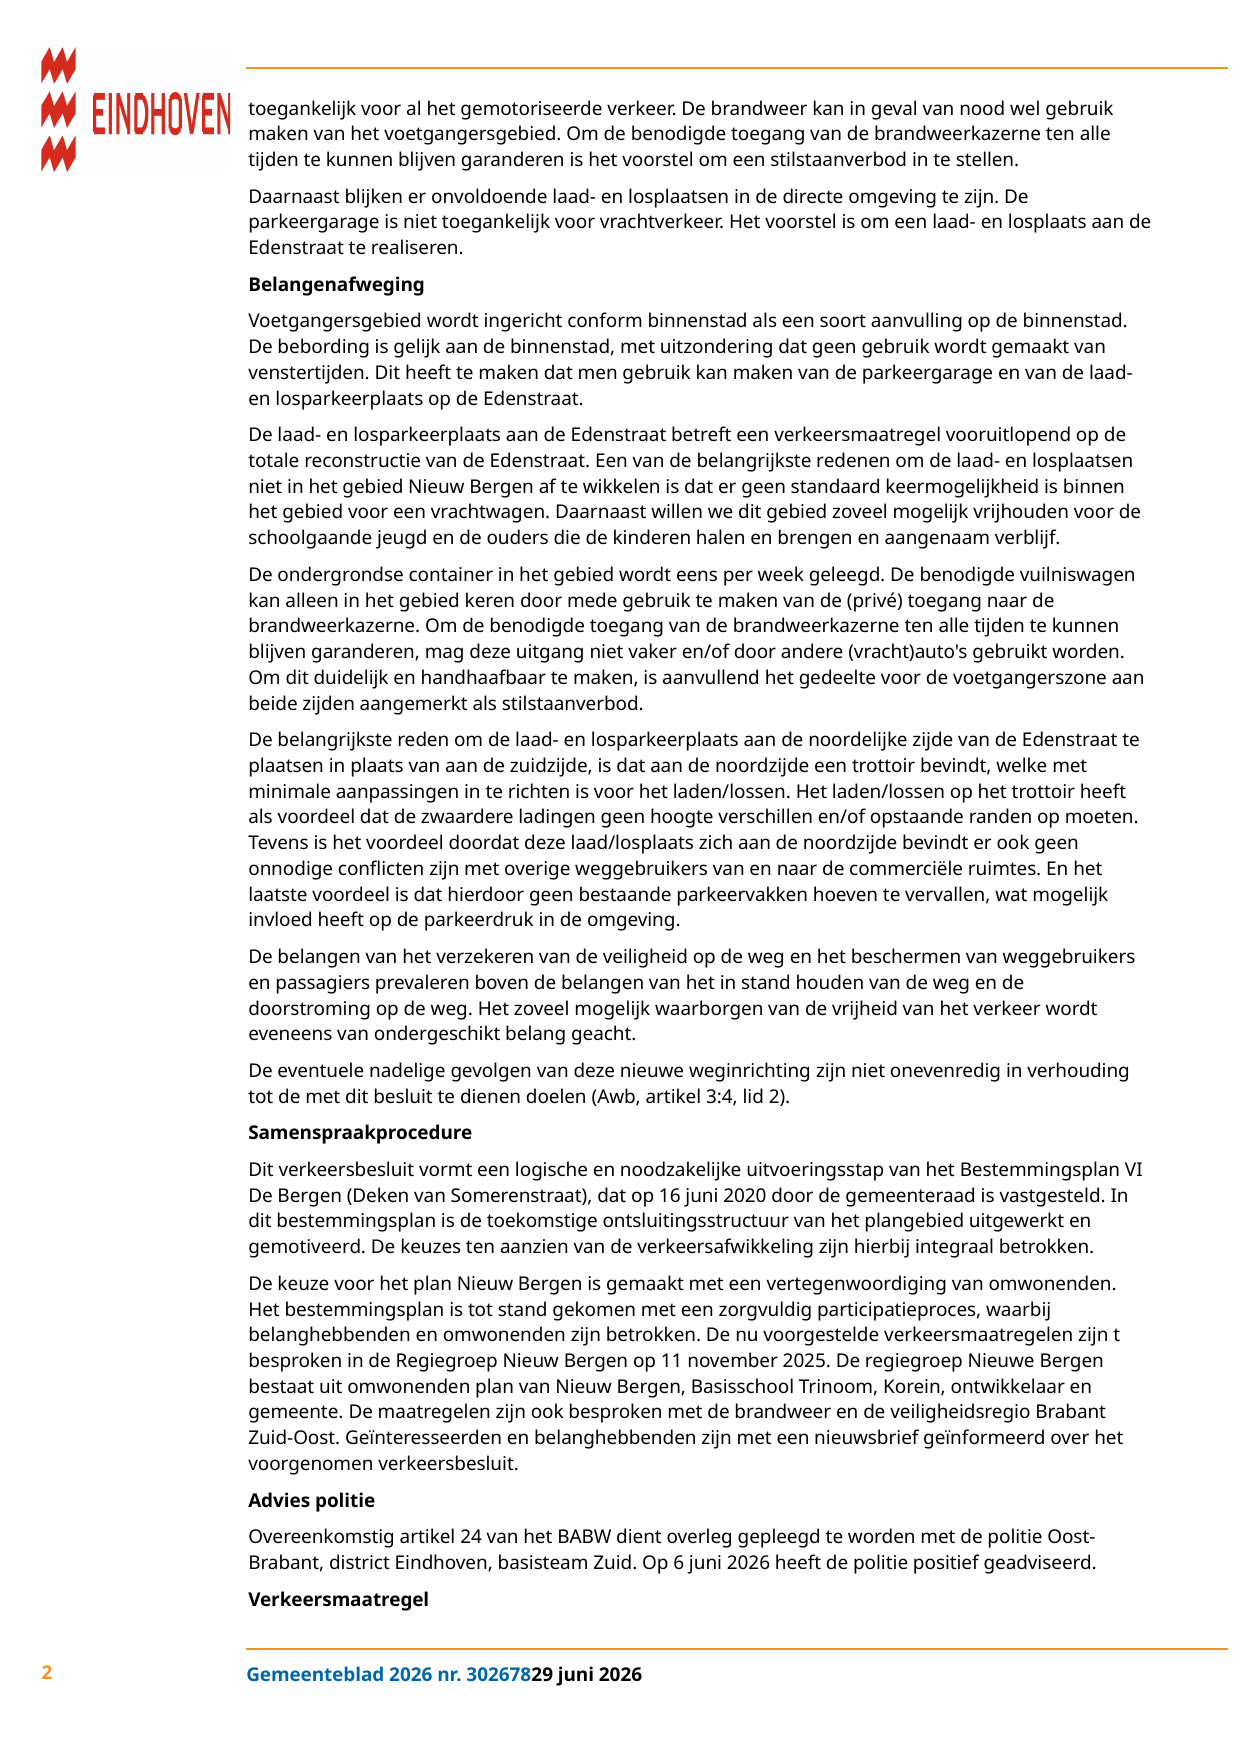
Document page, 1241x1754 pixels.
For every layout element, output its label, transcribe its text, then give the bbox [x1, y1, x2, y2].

text Verkeersmaatregel [248, 1586, 1152, 1612]
text Belangenafweging [248, 271, 1152, 297]
text Dit verkeersbesluit vormt een logische en noodzakelijke uitvoeringsstap van het Bestemmingsplan VI De Bergen (Deken van Somerenstraat), dat op 16 juni 2020 door de gemeenteraad is vastgesteld. In dit bestemmingsplan is de toekomstige ontsluitingsstructuur van het plangebied uitgewerkt en gemotiveerd. De keuzes ten aanzien van de verkeersafwikkeling zijn hierbij integraal betrokken. [248, 1156, 1152, 1259]
text De ondergrondse container in het gebied wordt eens per week geleegd. De benodigde vuilniswagen kan alleen in het gebied keren door mede gebruik te maken van de (privé) toegang naar de brandweerkazerne. Om de benodigde toegang van de brandweerkazerne ten alle tijden te kunnen blijven garanderen, mag deze uitgang niet vaker en/of door andere (vracht)auto's gebruikt worden. Om dit duidelijk en handhaafbaar te maken, is aanvullend het gedeelte voor de voetgangerszone aan beide zijden aangemerkt als stilstaanverbod. [248, 561, 1152, 716]
text Advies politie [248, 1487, 1152, 1512]
text De belangen van het verzekeren van de veiligheid op de weg en het beschermen van weggebruikers en passagiers prevaleren boven de belangen van het in stand houden van de weg en de doorstroming op de weg. Het zoveel mogelijk waarborgen van de vrijheid van het verkeer wordt eveneens van ondergeschikt belang geacht. [248, 943, 1152, 1046]
text De laad- en losparkeerplaats aan de Edenstraat betreft een verkeersmaatregel vooruitlopend op de totale reconstructie van de Edenstraat. Een van de belangrijkste redenen om de laad- en losplaatsen niet in het gebied Nieuw Bergen af te wikkelen is dat er geen standaard keermogelijkheid is binnen het gebied voor een vrachtwagen. Daarnaast willen we dit gebied zoveel mogelijk vrijhouden voor de schoolgaande jeugd en de ouders die de kinderen halen en brengen en aangenaam verblijf. [248, 422, 1152, 550]
text De keuze voor het plan Nieuw Bergen is gemaakt met een vertegenwoordiging van omwonenden. Het bestemmingsplan is tot stand gekomen met een zorgvuldig participatieproces, waarbij belanghebbenden en omwonenden zijn betrokken. De nu voorgestelde verkeersmaatregelen zijn t besproken in de Regiegroep Nieuw Bergen op 11 november 2025. De regiegroep Nieuwe Bergen bestaat uit omwonenden plan van Nieuw Bergen, Basisschool Trinoom, Korein, ontwikkelaar en gemeente. De maatregelen zijn ook besproken met de brandweer en de veiligheidsregio Brabant Zuid-Oost. Geïnteresseerden en belanghebbenden zijn met een nieuwsbrief geïnformeerd over het voorgenomen verkeersbesluit. [248, 1270, 1152, 1476]
text toegankelijk voor al het gemotoriseerde verkeer. De brandweer kan in geval van nood wel gebruik maken van het voetgangersgebied. Om de benodigde toegang van de brandweerkazerne ten alle tijden te kunnen blijven garanderen is het voorstel om een stilstaanverbod in te stellen. [248, 95, 1152, 172]
text Voetgangersgebied wordt ingericht conform binnenstad als een soort aanvulling op de binnenstad. De bebording is gelijk aan de binnenstad, met uitzondering dat geen gebruik wordt gemaakt van venstertijden. Dit heeft te maken dat men gebruik kan maken van de parkeergarage en van de laad- en losparkeerplaats op de Edenstraat. [248, 308, 1152, 411]
text Samenspraakprocedure [248, 1119, 1152, 1145]
picture [41, 47, 231, 172]
text De belangrijkste reden om de laad- en losparkeerplaats aan de noordelijke zijde van de Edenstraat te plaatsen in plaats van aan de zuidzijde, is dat aan de noordzijde een trottoir bevindt, welke met minimale aanpassingen in te richten is voor het laden/lossen. Het laden/lossen op het trottoir heeft als voordeel dat de zwaardere ladingen geen hoogte verschillen en/of opstaande randen op moeten. Tevens is het voordeel doordat deze laad/losplaats zich aan de noordzijde bevindt er ook geen onnodige conflicten zijn met overige weggebruikers van en naar de commerciële ruimtes. En het laatste voordeel is dat hierdoor geen bestaande parkeervakken hoeven te vervallen, wat mogelijk invloed heeft op de parkeerdruk in de omgeving. [248, 726, 1152, 932]
text De eventuele nadelige gevolgen van deze nieuwe weginrichting zijn niet onevenredig in verhouding tot de met dit besluit te dienen doelen (Awb, artikel 3:4, lid 2). [248, 1057, 1152, 1108]
text Daarnaast blijken er onvoldoende laad- en losplaatsen in de directe omgeving te zijn. De parkeergarage is niet toegankelijk voor vrachtverkeer. Het voorstel is om een laad- en losplaats aan de Edenstraat te realiseren. [248, 183, 1152, 260]
text Overeenkomstig artikel 24 van het BABW dient overleg gepleegd te worden met de politie Oost-Brabant, district Eindhoven, basisteam Zuid. Op 6 juni 2026 heeft de politie positief geadviseerd. [248, 1523, 1152, 1575]
